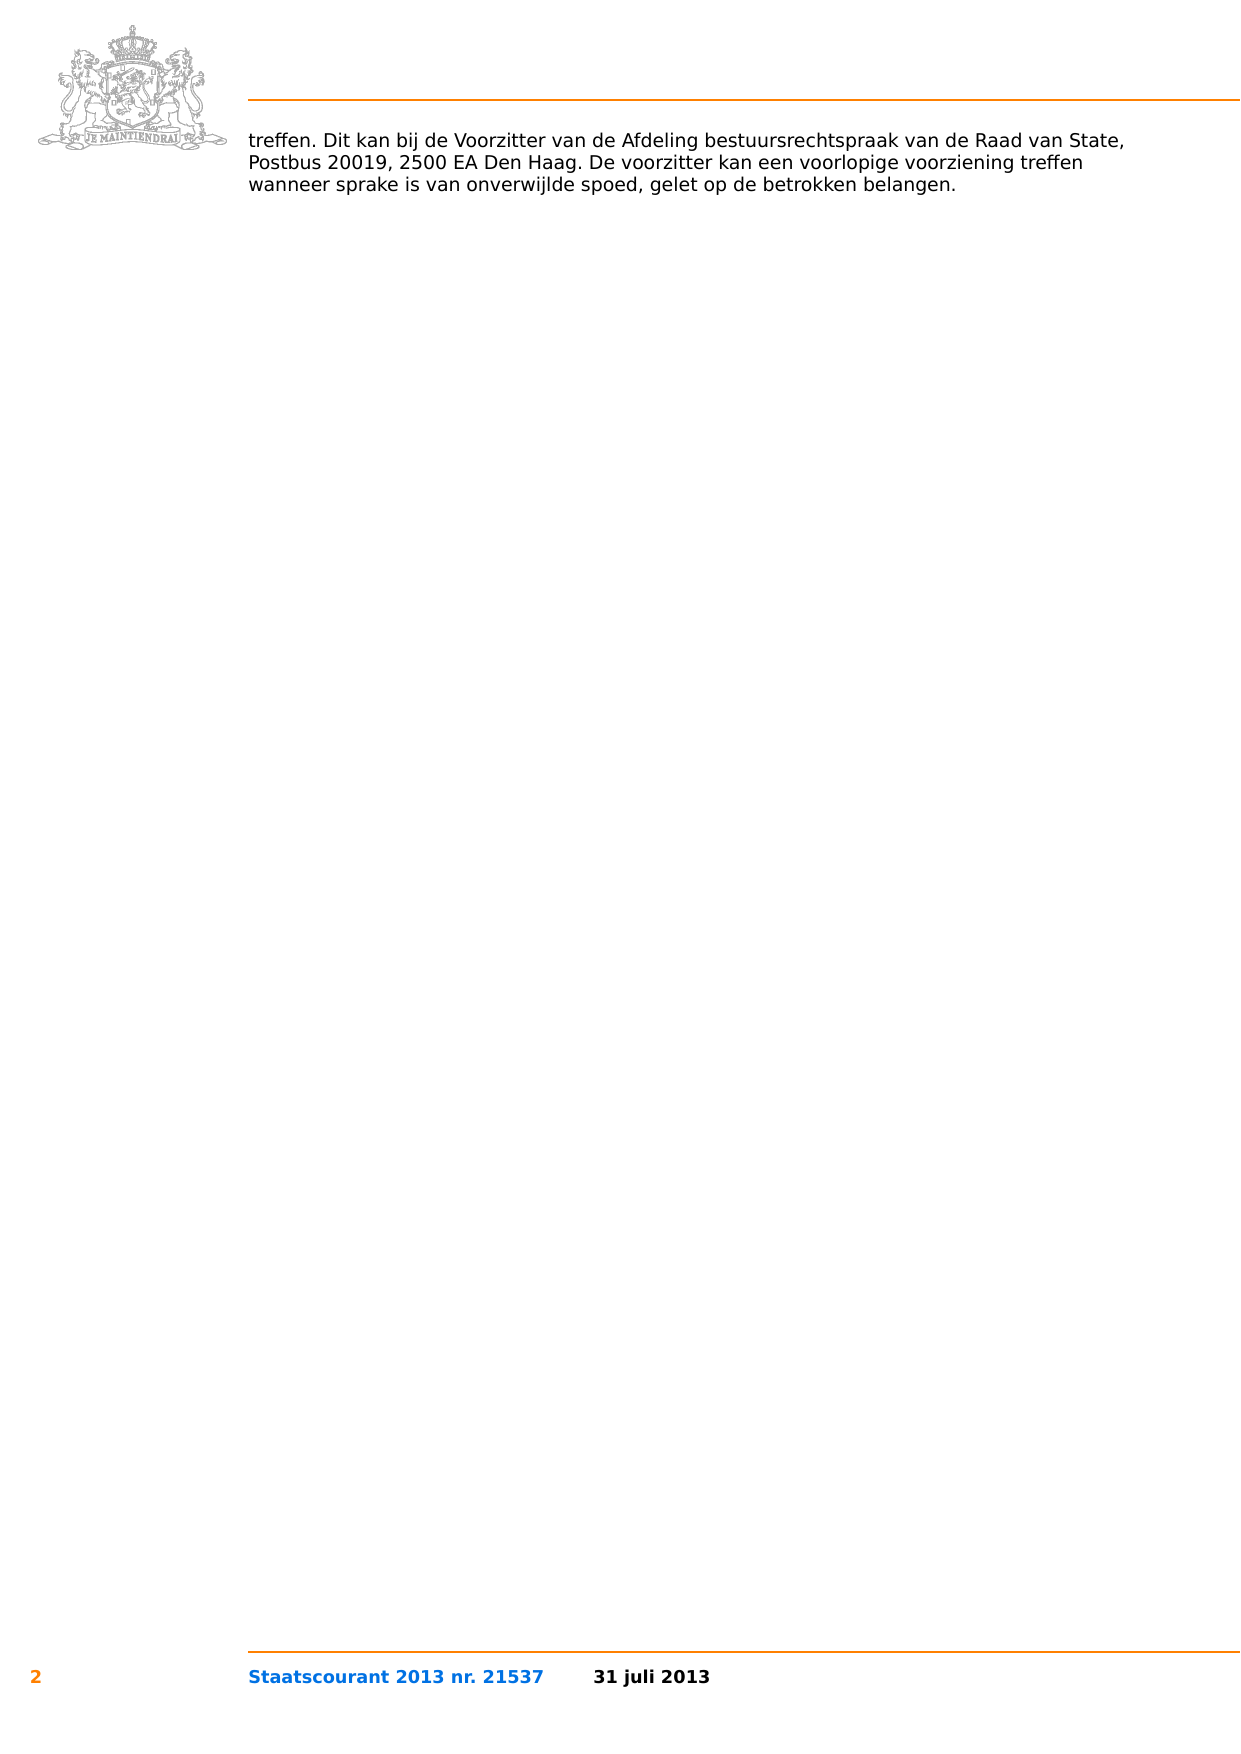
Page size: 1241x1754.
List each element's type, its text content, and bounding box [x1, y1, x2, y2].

picture [38, 25, 227, 150]
text treffen. Dit kan bij de Voorzitter van de Afdeling bestuursrechtspraak van de Raad van State, Postbus 20019, 2500 EA Den Haag. De voorzitter kan een voorlopige voorziening treffen wanneer sprake is van onverwijlde spoed, gelet op de betrokken belangen. [248, 130, 1163, 196]
